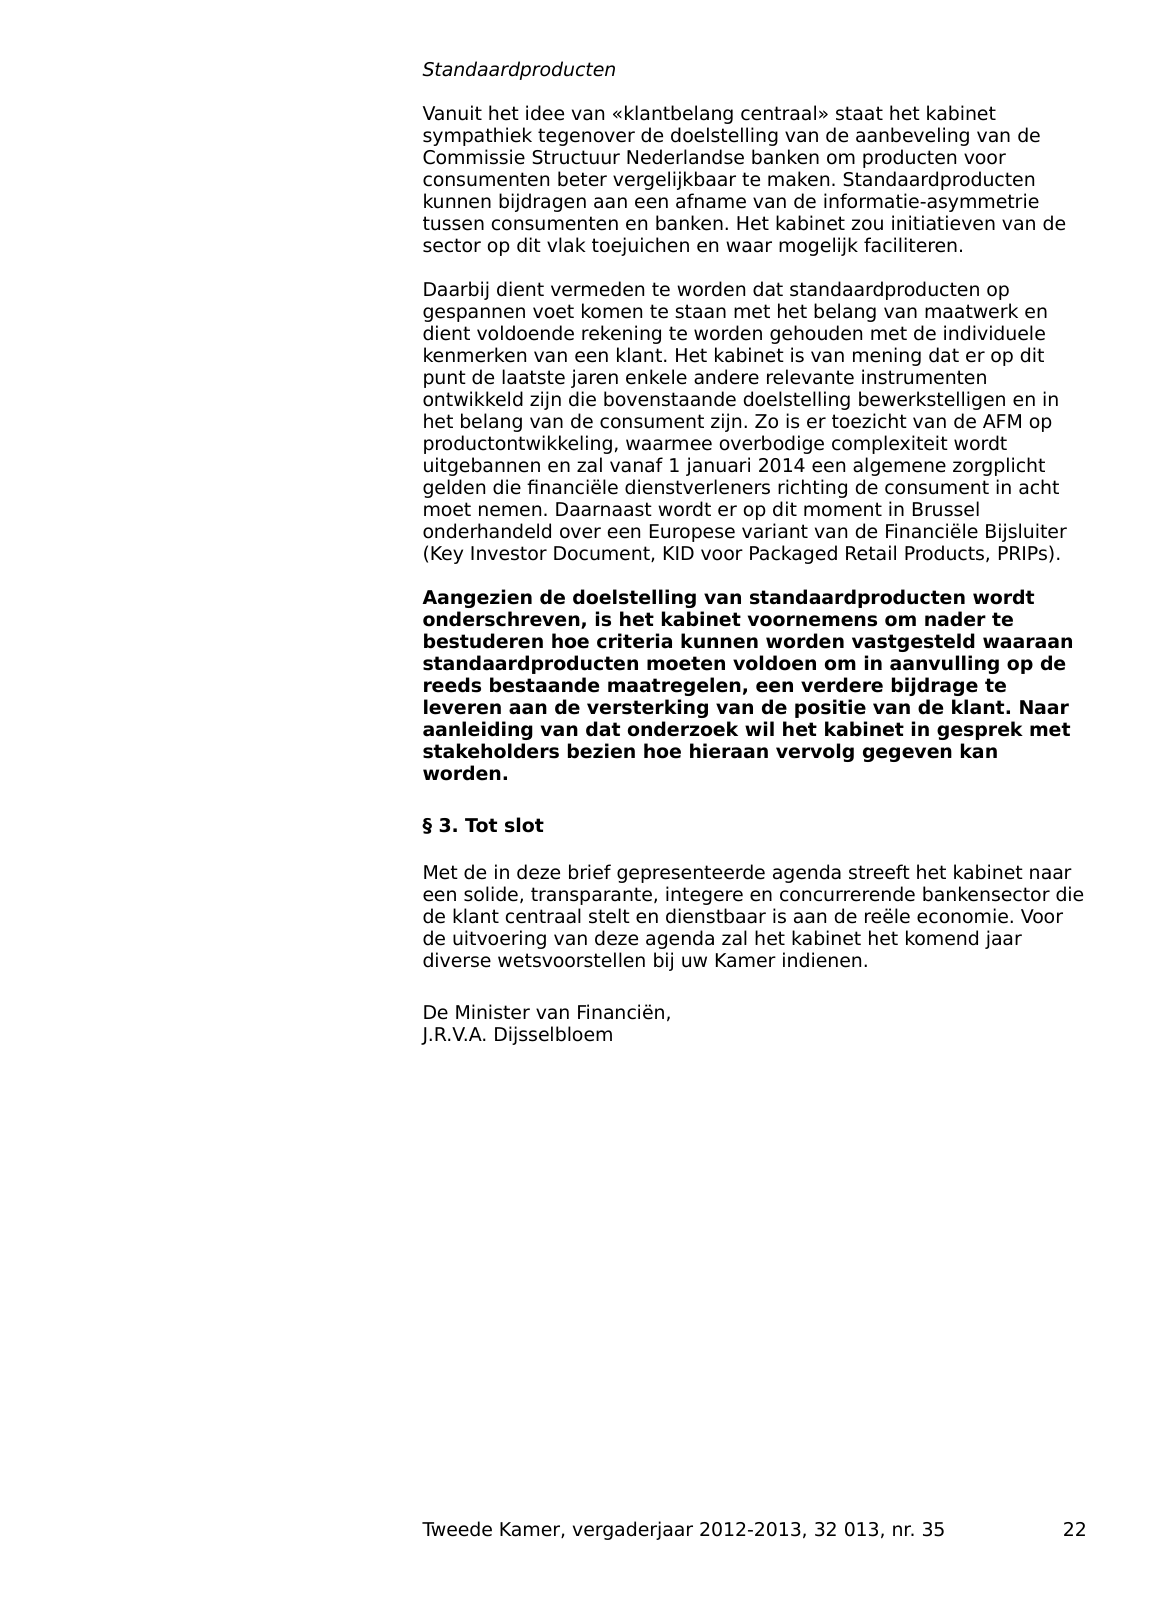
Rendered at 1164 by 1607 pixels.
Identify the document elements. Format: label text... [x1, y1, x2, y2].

subtitle Standaardproducten [422, 59, 1087, 81]
text Daarbij dient vermeden te worden dat standaardproducten op gespannen voet komen te staan met het belang van maatwerk en dient voldoende rekening te worden gehouden met de individuele kenmerken van een klant. Het kabinet is van mening dat er op dit punt de laatste jaren enkele andere relevante instrumenten ontwikkeld zijn die bovenstaande doelstelling bewerkstelligen en in het belang van de consument zijn. Zo is er toezicht van de AFM op productontwikkeling, waarmee overbodige complexiteit wordt uitgebannen en zal vanaf 1 januari 2014 een algemene zorgplicht gelden die financiële dienstverleners richting de consument in acht moet nemen. Daarnaast wordt er op dit moment in Brussel onderhandeld over een Europese variant van de Financiële Bijsluiter (Key Investor Document, KID voor Packaged Retail Products, PRIPs). [422, 279, 1087, 565]
text De Minister van Financiën, J.R.V.A. Dijsselbloem [422, 1002, 1087, 1046]
text Aangezien de doelstelling van standaardproducten wordt onderschreven, is het kabinet voornemens om nader te bestuderen hoe criteria kunnen worden vastgesteld waaraan standaardproducten moeten voldoen om in aanvulling op de reeds bestaande maatregelen, een verdere bijdrage te leveren aan de versterking van de positie van de klant. Naar aanleiding van dat onderzoek wil het kabinet in gesprek met stakeholders bezien hoe hieraan vervolg gegeven kan worden. [422, 587, 1087, 785]
text Met de in deze brief gepresenteerde agenda streeft het kabinet naar een solide, transparante, integere en concurrerende bankensector die de klant centraal stelt en dienstbaar is aan de reële economie. Voor de uitvoering van deze agenda zal het kabinet het komend jaar diverse wetsvoorstellen bij uw Kamer indienen. [422, 862, 1087, 972]
text Vanuit het idee van «klantbelang centraal» staat het kabinet sympathiek tegenover de doelstelling van de aanbeveling van de Commissie Structuur Nederlandse banken om producten voor consumenten beter vergelijkbaar te maken. Standaardproducten kunnen bijdragen aan een afname van de informatie-asymmetrie tussen consumenten en banken. Het kabinet zou initiatieven van de sector op dit vlak toejuichen en waar mogelijk faciliteren. [422, 103, 1087, 257]
subtitle § 3. Tot slot [422, 815, 1087, 837]
